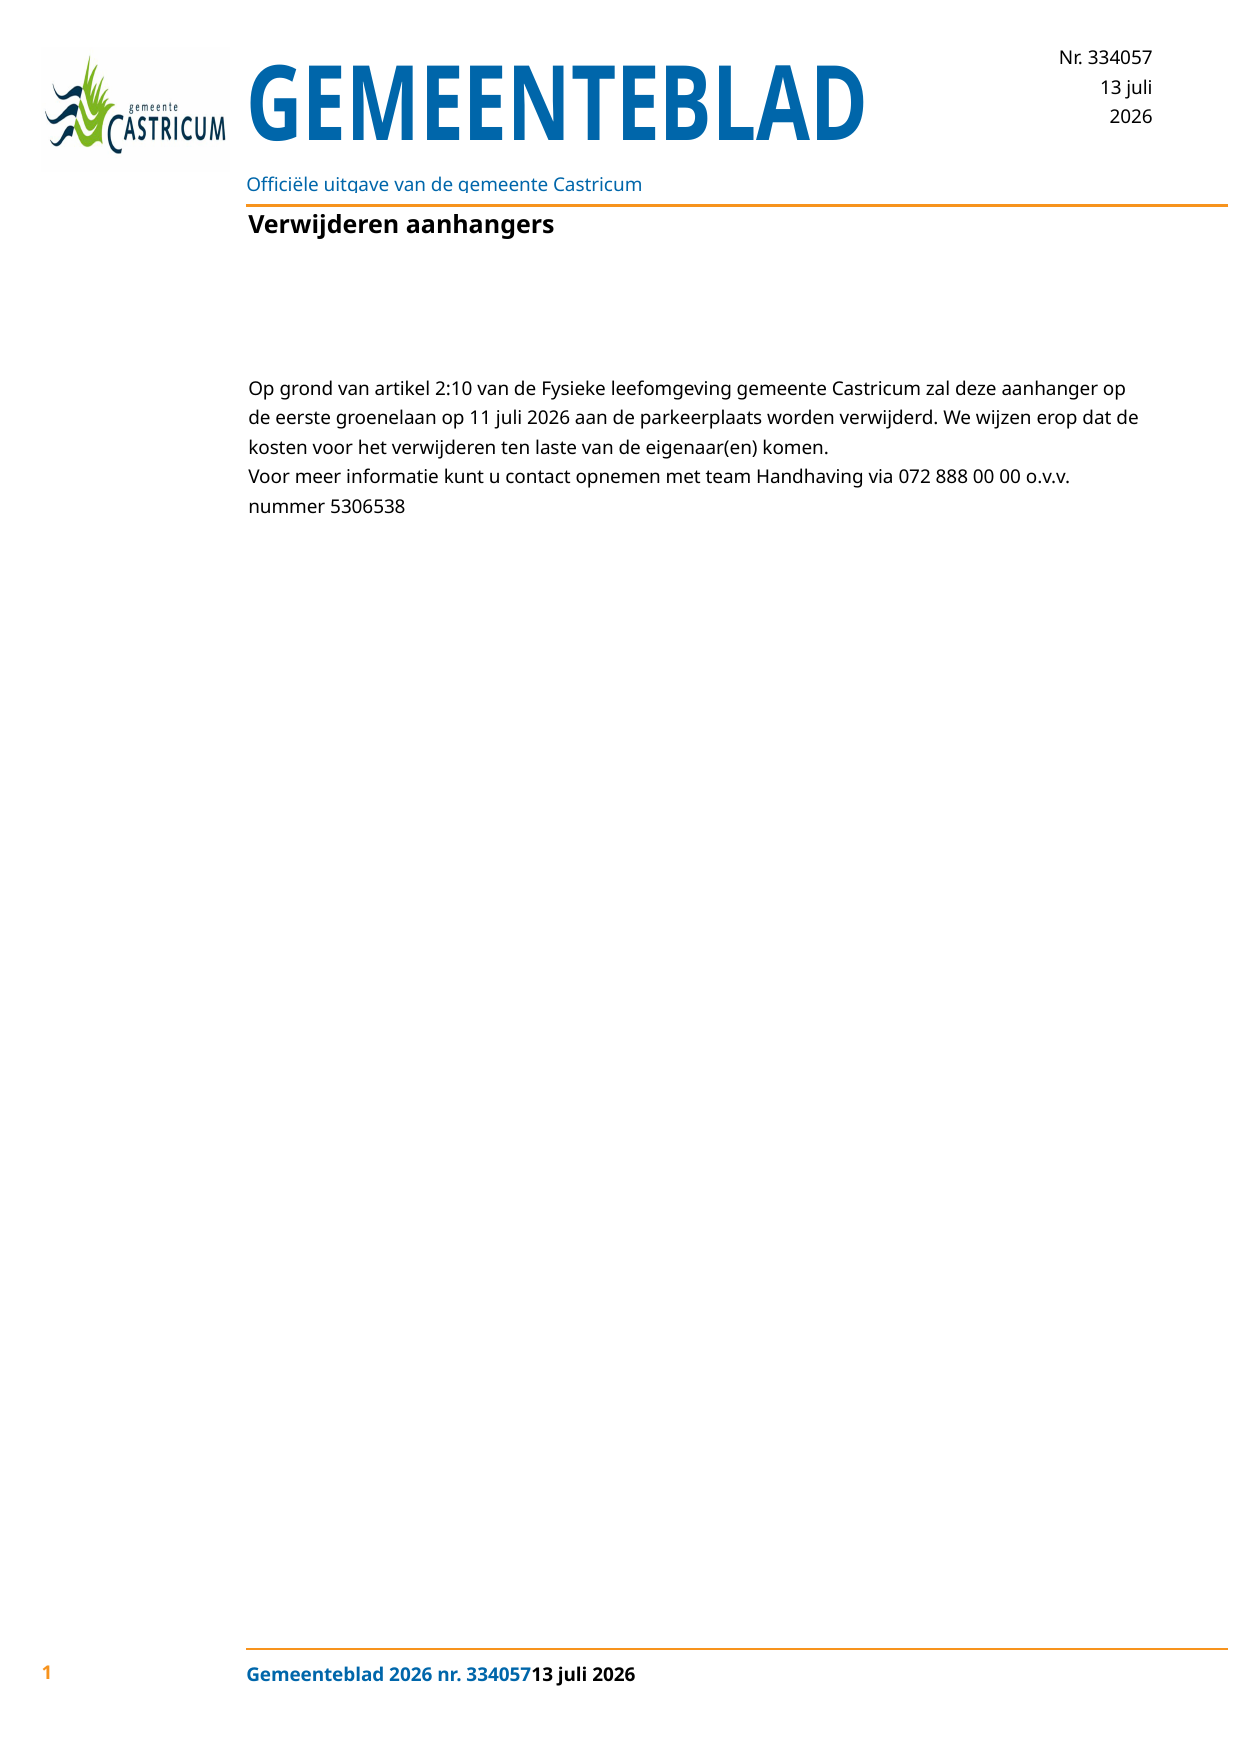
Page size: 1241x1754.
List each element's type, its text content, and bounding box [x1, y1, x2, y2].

text Voor meer informatie kunt u contact opnemen met team Handhaving via 072 888 00 00 o.v.v. nummer 5306538 [248, 464, 1152, 519]
picture [41, 47, 231, 172]
text Op grond van artikel 2:10 van de Fysieke leefomgeving gemeente Castricum zal deze aanhanger op de eerste groenelaan op 11 juli 2026 aan de parkeerplaats worden verwijderd. We wijzen erop dat de kosten voor het verwijderen ten laste van de eigenaar(en) komen. [248, 375, 1152, 460]
text Verwijderen aanhangers [248, 207, 1152, 241]
